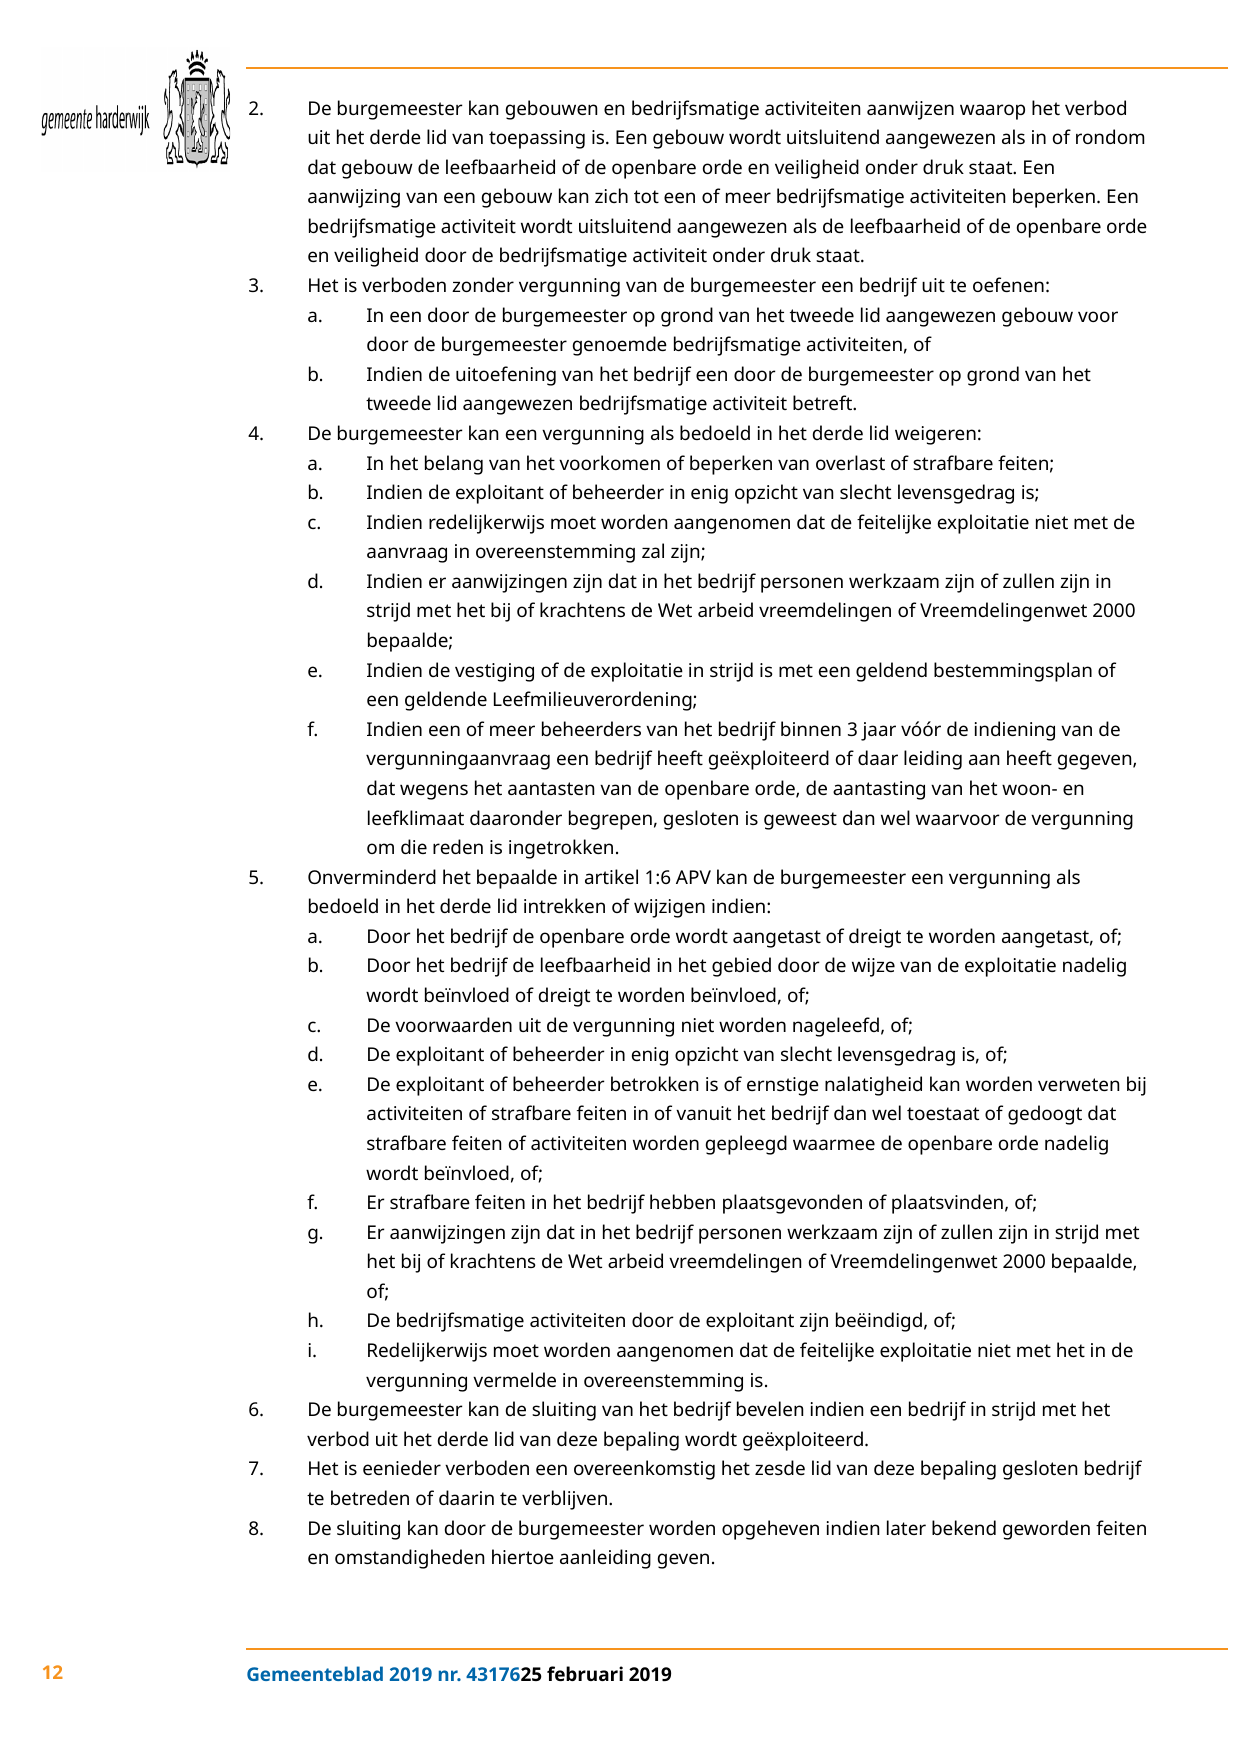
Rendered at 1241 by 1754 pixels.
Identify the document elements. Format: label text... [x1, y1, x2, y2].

list Er strafbare feiten in het bedrijf hebben plaatsgevonden of plaatsvinden, of; [307, 1189, 1152, 1215]
list De exploitant of beheerder betrokken is of ernstige nalatigheid kan worden verweten bij activiteiten of strafbare feiten in of vanuit het bedrijf dan wel toestaat of gedoogt dat strafbare feiten of activiteiten worden gepleegd waarmee de openbare orde nadelig wordt beïnvloed, of; [307, 1071, 1152, 1186]
list De voorwaarden uit de vergunning niet worden nageleefd, of; [307, 1012, 1152, 1038]
list Indien de uitoefening van het bedrijf een door de burgemeester op grond van het tweede lid aangewezen bedrijfsmatige activiteit betreft. [307, 361, 1152, 416]
list Het is verboden zonder vergunning van de burgemeester een bedrijf uit te oefenen: [248, 272, 1152, 298]
list Redelijkerwijs moet worden aangenomen dat de feitelijke exploitatie niet met het in de vergunning vermelde in overeenstemming is. [307, 1337, 1152, 1393]
list Indien er aanwijzingen zijn dat in het bedrijf personen werkzaam zijn of zullen zijn in strijd met het bij of krachtens de Wet arbeid vreemdelingen of Vreemdelingenwet 2000 bepaalde; [307, 568, 1152, 653]
picture [41, 47, 231, 172]
list Onverminderd het bepaalde in artikel 1:6 APV kan de burgemeester een vergunning als bedoeld in het derde lid intrekken of wijzigen indien: [248, 864, 1152, 919]
list Indien de exploitant of beheerder in enig opzicht van slecht levensgedrag is; [307, 479, 1152, 505]
list Door het bedrijf de leefbaarheid in het gebied door de wijze van de exploitatie nadelig wordt beïnvloed of dreigt te worden beïnvloed, of; [307, 953, 1152, 1008]
list In een door de burgemeester op grond van het tweede lid aangewezen gebouw voor door de burgemeester genoemde bedrijfsmatige activiteiten, of [307, 302, 1152, 357]
list De bedrijfsmatige activiteiten door de exploitant zijn beëindigd, of; [307, 1308, 1152, 1333]
list De burgemeester kan gebouwen en bedrijfsmatige activiteiten aanwijzen waarop het verbod uit het derde lid van toepassing is. Een gebouw wordt uitsluitend aangewezen als in of rondom dat gebouw de leefbaarheid of de openbare orde en veiligheid onder druk staat. Een aanwijzing van een gebouw kan zich tot een of meer bedrijfsmatige activiteiten beperken. Een bedrijfsmatige activiteit wordt uitsluitend aangewezen als de leefbaarheid of de openbare orde en veiligheid door de bedrijfsmatige activiteit onder druk staat. [248, 95, 1152, 268]
list De burgemeester kan de sluiting van het bedrijf bevelen indien een bedrijf in strijd met het verbod uit het derde lid van deze bepaling wordt geëxploiteerd. [248, 1396, 1152, 1452]
list Er aanwijzingen zijn dat in het bedrijf personen werkzaam zijn of zullen zijn in strijd met het bij of krachtens de Wet arbeid vreemdelingen of Vreemdelingenwet 2000 bepaalde, of; [307, 1219, 1152, 1304]
list In het belang van het voorkomen of beperken van overlast of strafbare feiten; [307, 450, 1152, 476]
list Het is eenieder verboden een overeenkomstig het zesde lid van deze bepaling gesloten bedrijf te betreden of daarin te verblijven. [248, 1456, 1152, 1511]
list De exploitant of beheerder in enig opzicht van slecht levensgedrag is, of; [307, 1041, 1152, 1067]
list Door het bedrijf de openbare orde wordt aangetast of dreigt te worden aangetast, of; [307, 923, 1152, 949]
list Indien redelijkerwijs moet worden aangenomen dat de feitelijke exploitatie niet met de aanvraag in overeenstemming zal zijn; [307, 509, 1152, 564]
list Indien de vestiging of de exploitatie in strijd is met een geldend bestemmingsplan of een geldende Leefmilieuverordening; [307, 657, 1152, 712]
list De burgemeester kan een vergunning als bedoeld in het derde lid weigeren: [248, 420, 1152, 446]
list De sluiting kan door de burgemeester worden opgeheven indien later bekend geworden feiten en omstandigheden hiertoe aanleiding geven. [248, 1515, 1152, 1570]
list Indien een of meer beheerders van het bedrijf binnen 3 jaar vóór de indiening van de vergunningaanvraag een bedrijf heeft geëxploiteerd of daar leiding aan heeft gegeven, dat wegens het aantasten van de openbare orde, de aantasting van het woon- en leefklimaat daaronder begrepen, gesloten is geweest dan wel waarvoor de vergunning om die reden is ingetrokken. [307, 716, 1152, 860]
